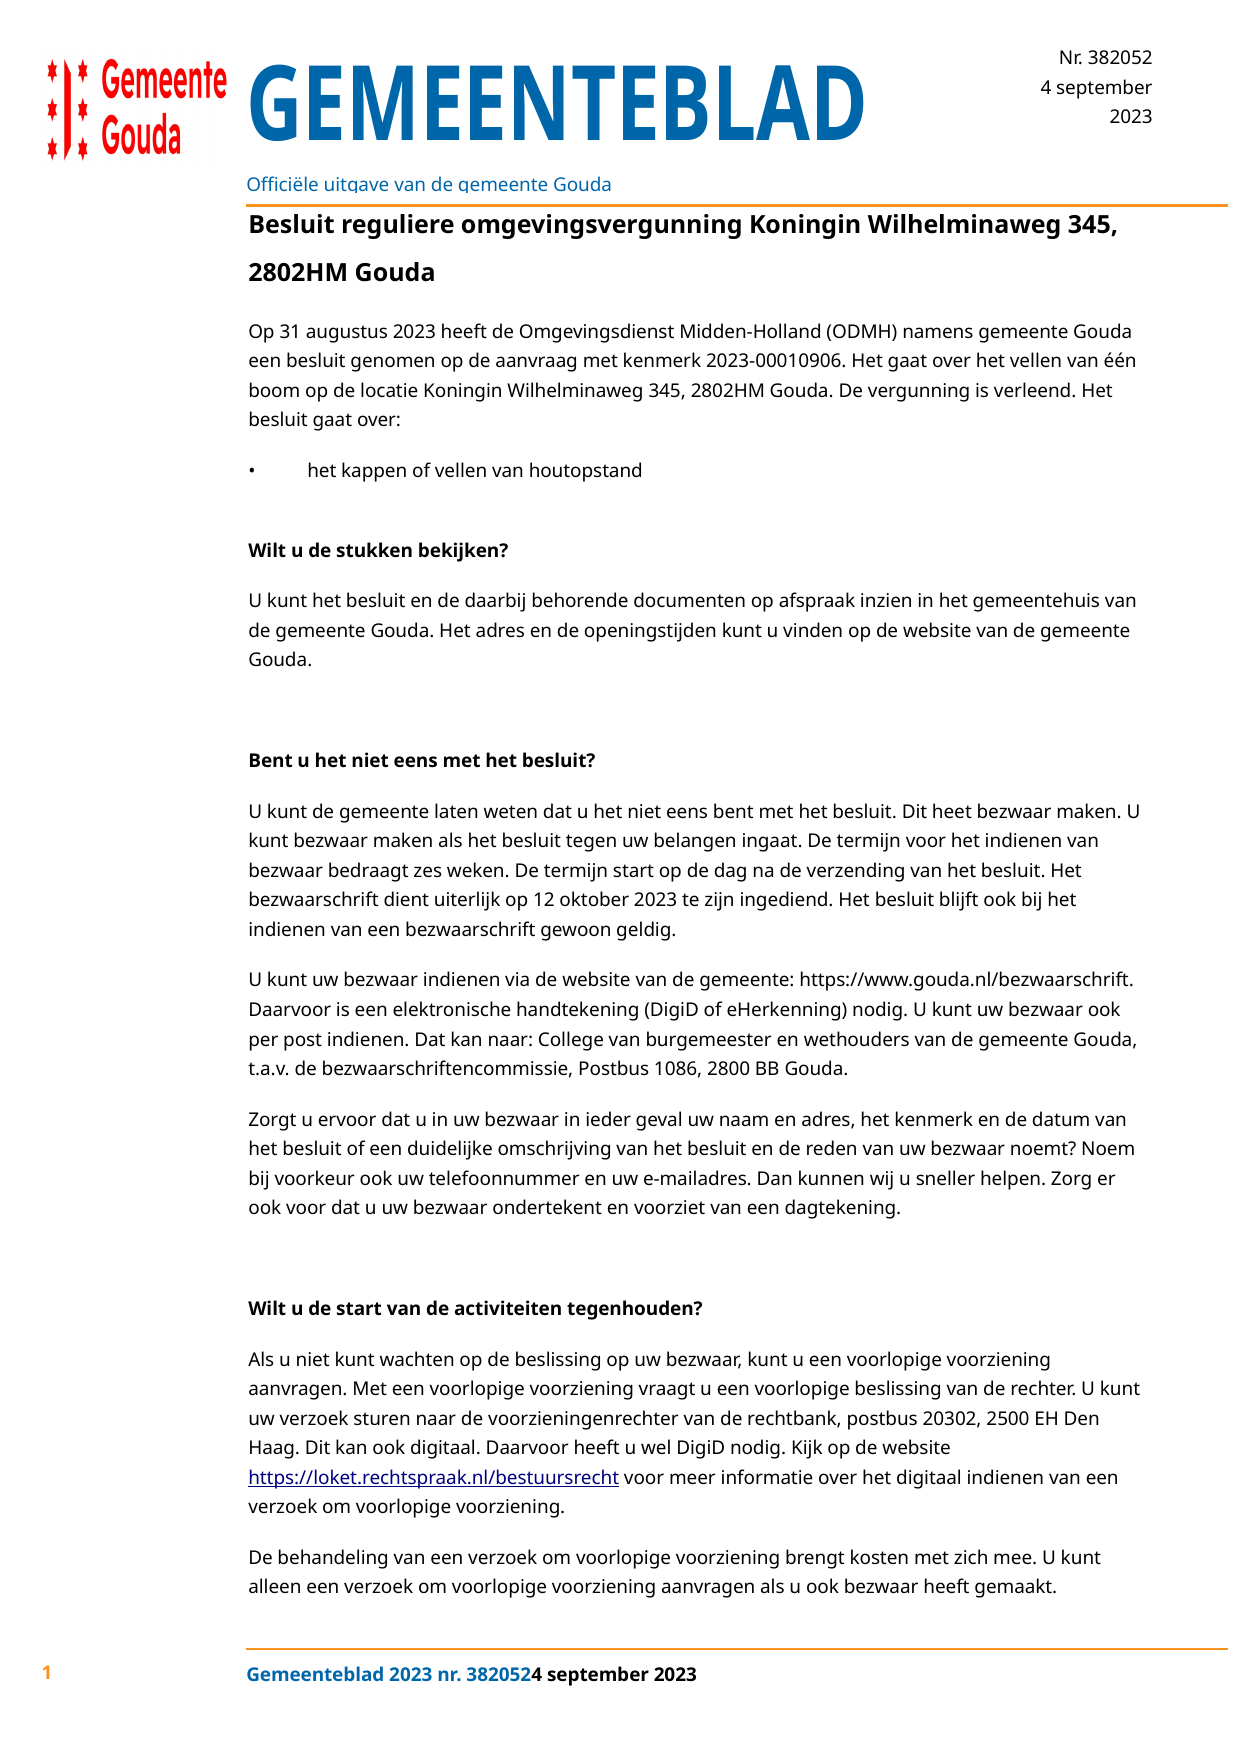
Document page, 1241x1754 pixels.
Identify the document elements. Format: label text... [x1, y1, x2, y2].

text U kunt uw bezwaar indienen via de website van de gemeente: https://www.gouda.nl/bezwaarschrift. Daarvoor is een elektronische handtekening (DigiD of eHerkenning) nodig. U kunt uw bezwaar ook per post indienen. Dat kan naar: College van burgemeester en wethouders van de gemeente Gouda, t.a.v. de bezwaarschriftencommissie, Postbus 1086, 2800 BB Gouda. [248, 967, 1152, 1081]
text Wilt u de start van de activiteiten tegenhouden? [248, 1295, 1152, 1321]
text Als u niet kunt wachten op de beslissing op uw bezwaar, kunt u een voorlopige voorziening aanvragen. Met een voorlopige voorziening vraagt u een voorlopige beslissing van de rechter. U kunt uw verzoek sturen naar de voorzieningenrechter van de rechtbank, postbus 20302, 2500 EH Den Haag. Dit kan ook digitaal. Daarvoor heeft u wel DigiD nodig. Kijk op de website https://loket.rechtspraak.nl/bestuursrecht voor meer informatie over het digitaal indienen van een verzoek om voorlopige voorziening. [248, 1346, 1152, 1519]
text U kunt het besluit en de daarbij behorende documenten op afspraak inzien in het gemeentehuis van de gemeente Gouda. Het adres en de openingstijden kunt u vinden op de website van de gemeente Gouda. [248, 587, 1152, 672]
picture [41, 47, 231, 172]
text Zorgt u ervoor dat u in uw bezwaar in ieder geval uw naam en adres, het kenmerk en de datum van het besluit of een duidelijke omschrijving van het besluit en de reden van uw bezwaar noemt? Noem bij voorkeur ook uw telefoonnummer en uw e-mailadres. Dan kunnen wij u sneller helpen. Zorg er ook voor dat u uw bezwaar ondertekent en voorziet van een dagtekening. [248, 1106, 1152, 1220]
text U kunt de gemeente laten weten dat u het niet eens bent met het besluit. Dit heet bezwaar maken. U kunt bezwaar maken als het besluit tegen uw belangen ingaat. De termijn voor het indienen van bezwaar bedraagt zes weken. De termijn start op de dag na de verzending van het besluit. Het bezwaarschrift dient uiterlijk op 12 oktober 2023 te zijn ingediend. Het besluit blijft ook bij het indienen van een bezwaarschrift gewoon geldig. [248, 798, 1152, 942]
text Bent u het niet eens met het besluit? [248, 747, 1152, 773]
text Op 31 augustus 2023 heeft de Omgevingsdienst Midden-Holland (ODMH) namens gemeente Gouda een besluit genomen op de aanvraag met kenmerk 2023-00010906. Het gaat over het vellen van één boom op de locatie Koningin Wilhelminaweg 345, 2802HM Gouda. De vergunning is verleend. Het besluit gaat over: [248, 318, 1152, 432]
list het kappen of vellen van houtopstand [248, 457, 1152, 483]
text Wilt u de stukken bekijken? [248, 537, 1152, 563]
text Besluit reguliere omgevingsvergunning Koningin Wilhelminaweg 345, 2802HM Gouda [248, 207, 1152, 288]
text De behandeling van een verzoek om voorlopige voorziening brengt kosten met zich mee. U kunt alleen een verzoek om voorlopige voorziening aanvragen als u ook bezwaar heeft gemaakt. [248, 1544, 1152, 1599]
